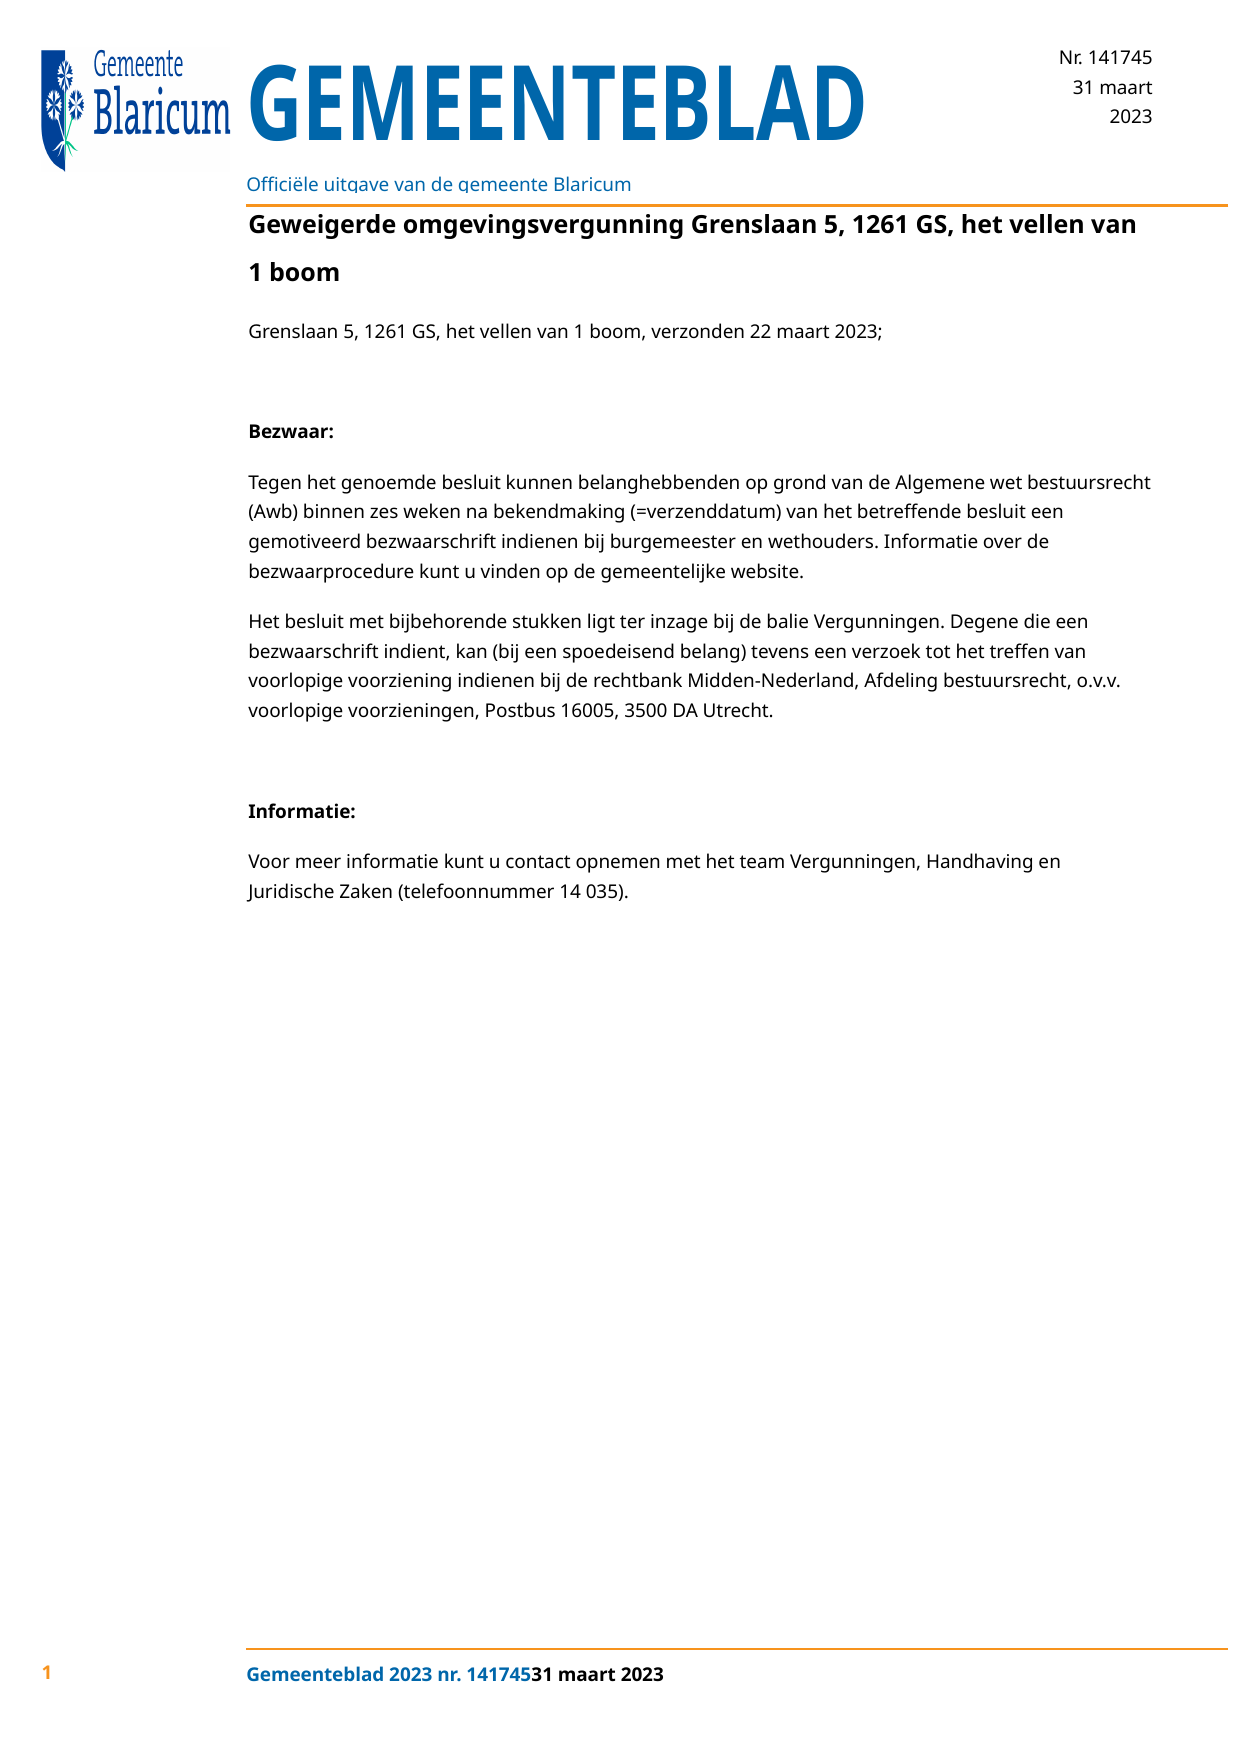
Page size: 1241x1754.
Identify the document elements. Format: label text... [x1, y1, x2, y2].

text Geweigerde omgevingsvergunning Grenslaan 5, 1261 GS, het vellen van 1 boom [248, 207, 1152, 288]
text Grenslaan 5, 1261 GS, het vellen van 1 boom, verzonden 22 maart 2023; [248, 318, 1152, 344]
picture [41, 47, 231, 172]
text Voor meer informatie kunt u contact opnemen met het team Vergunningen, Handhaving en Juridische Zaken (telefoonnummer 14 035). [248, 848, 1152, 904]
text Tegen het genoemde besluit kunnen belanghebbenden op grond van de Algemene wet bestuursrecht (Awb) binnen zes weken na bekendmaking (=verzenddatum) van het betreffende besluit een gemotiveerd bezwaarschrift indienen bij burgemeester en wethouders. Informatie over de bezwaarprocedure kunt u vinden op de gemeentelijke website. [248, 469, 1152, 584]
text Bezwaar: [248, 419, 1152, 444]
text Informatie: [248, 798, 1152, 824]
text Het besluit met bijbehorende stukken ligt ter inzage bij de balie Vergunningen. Degene die een bezwaarschrift indient, kan (bij een spoedeisend belang) tevens een verzoek tot het treffen van voorlopige voorziening indienen bij de rechtbank Midden-Nederland, Afdeling bestuursrecht, o.v.v. voorlopige voorzieningen, Postbus 16005, 3500 DA Utrecht. [248, 608, 1152, 723]
